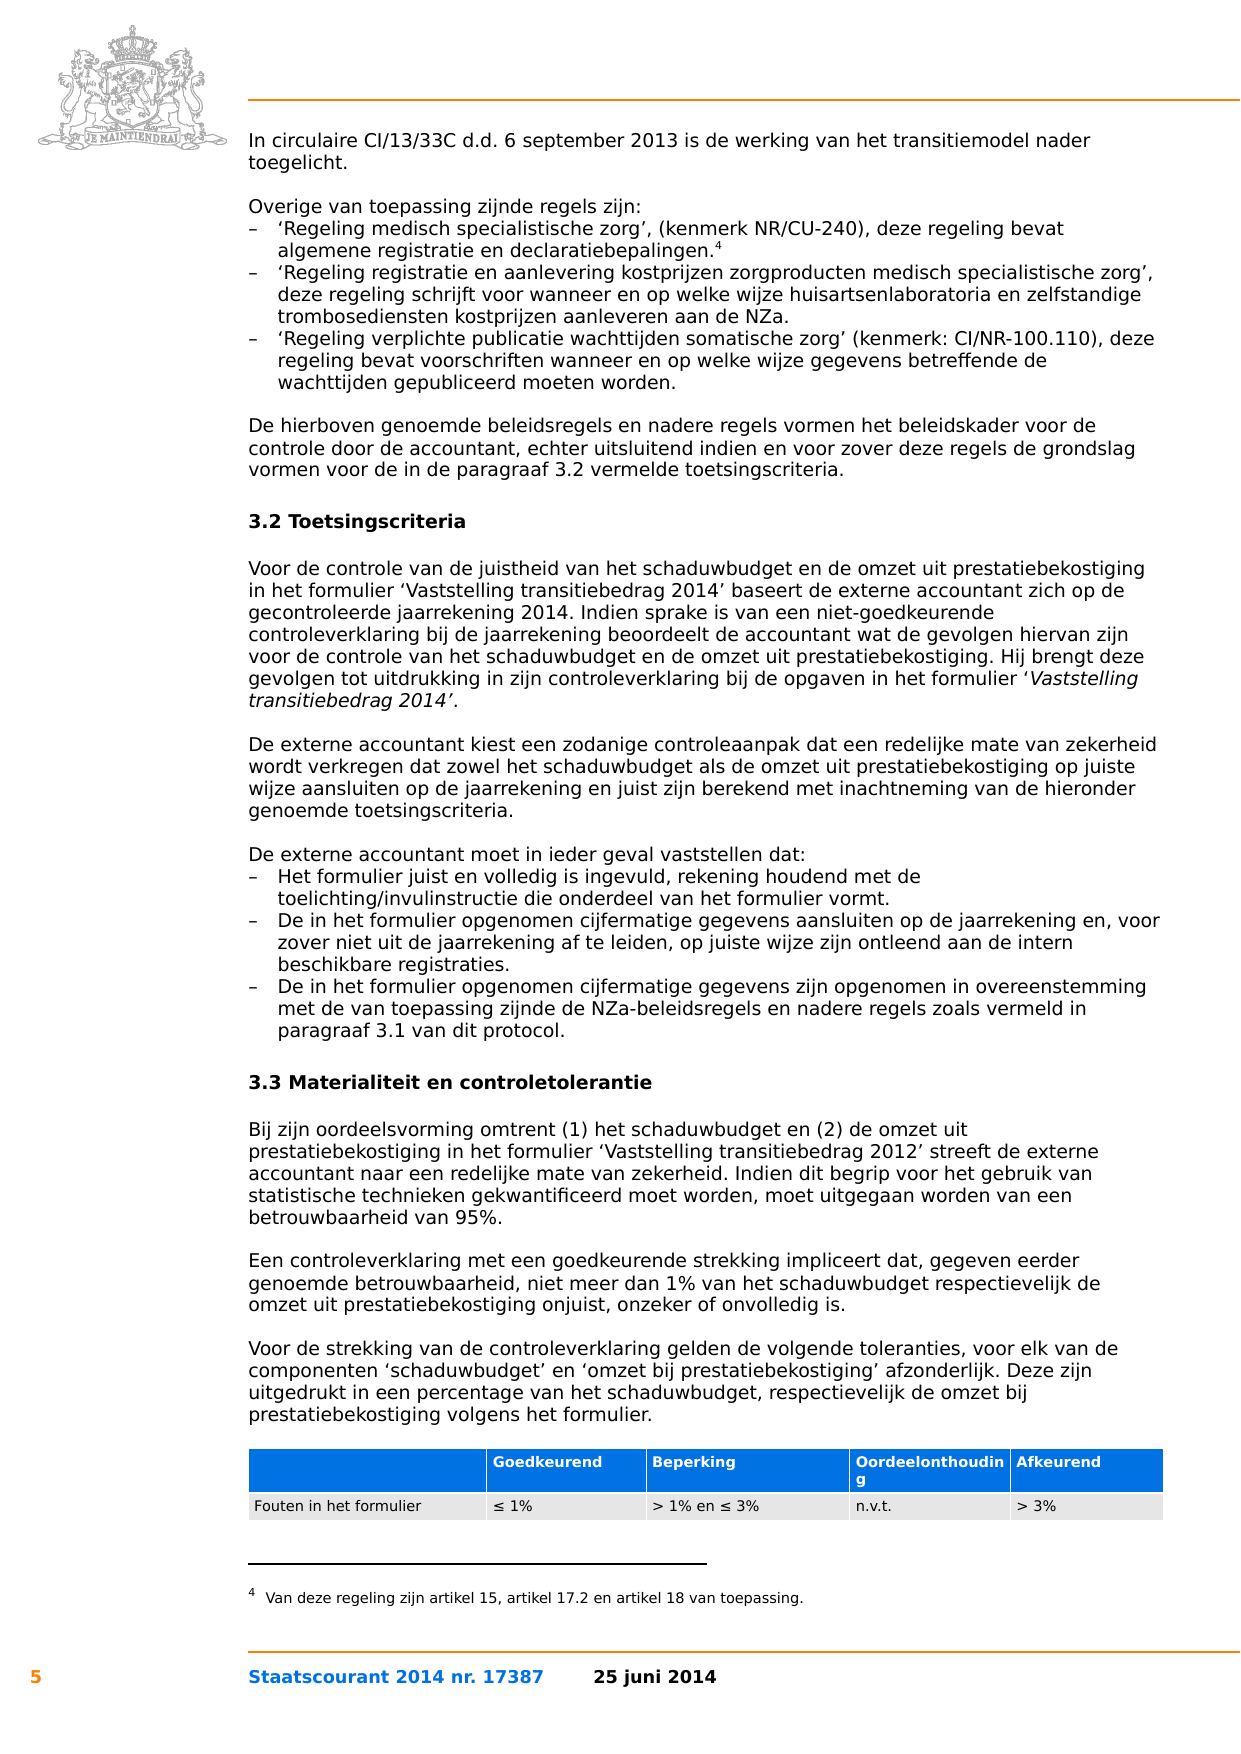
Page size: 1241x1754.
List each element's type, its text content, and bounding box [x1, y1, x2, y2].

table_header Afkeurend [1011, 1449, 1163, 1492]
text – ‘Regeling verplichte publicatie wachttijden somatische zorg’ (kenmerk: CI/NR-100.110), deze regeling bevat voorschriften wanneer en op welke wijze gegevens betreffende de wachttijden gepubliceerd moeten worden. [248, 328, 1163, 393]
text De externe accountant kiest een zodanige controleaanpak dat een redelijke mate van zekerheid wordt verkregen dat zowel het schaduwbudget als de omzet uit prestatiebekostiging op juiste wijze aansluiten op de jaarrekening en juist zijn berekend met inachtneming van de hieronder genoemde toetsingscriteria. [248, 734, 1163, 822]
table_cell > 3% [1011, 1494, 1163, 1520]
text Voor de strekking van de controleverklaring gelden de volgende toleranties, voor elk van de componenten ‘schaduwbudget’ en ‘omzet bij prestatiebekostiging’ afzonderlijk. Deze zijn uitgedrukt in een percentage van het schaduwbudget, respectievelijk de omzet bij prestatiebekostiging volgens het formulier. [248, 1338, 1163, 1426]
table_header [249, 1449, 486, 1492]
text Van deze regeling zijn artikel 15, artikel 17.2 en artikel 18 van toepassing. [248, 1586, 1163, 1608]
text – ‘Regeling medisch specialistische zorg’, (kenmerk NR/CU-240), deze regeling bevat algemene registratie en declaratiebepalingen. [248, 218, 1163, 262]
subtitle 3.2 Toetsingscriteria [248, 511, 1163, 533]
text Overige van toepassing zijnde regels zijn: [248, 196, 1163, 218]
text – ‘Regeling registratie en aanlevering kostprijzen zorgproducten medisch specialistische zorg’, deze regeling schrijft voor wanneer en op welke wijze huisartsenlaboratoria en zelfstandige trombosediensten kostprijzen aanleveren aan de NZa. [248, 262, 1163, 328]
picture [38, 25, 227, 150]
text Voor de controle van de juistheid van het schaduwbudget en de omzet uit prestatiebekostiging in het formulier ‘Vaststelling transitiebedrag 2014’ baseert de externe accountant zich op de gecontroleerde jaarrekening 2014. Indien sprake is van een niet-goedkeurende controleverklaring bij de jaarrekening beoordeelt de accountant wat de gevolgen hiervan zijn voor de controle van het schaduwbudget en de omzet uit prestatiebekostiging. Hij brengt deze gevolgen tot uitdrukking in zijn controleverklaring bij de opgaven in het formulier ‘Vaststelling transitiebedrag 2014’. [248, 558, 1163, 712]
table_cell n.v.t. [850, 1494, 1010, 1520]
table_header Beperking [647, 1449, 849, 1492]
text – Het formulier juist en volledig is ingevuld, rekening houdend met de toelichting/invulinstructie die onderdeel van het formulier vormt. [248, 866, 1163, 910]
text In circulaire CI/13/33C d.d. 6 september 2013 is de werking van het transitiemodel nader toegelicht. [248, 130, 1163, 174]
table_header Goedkeurend [487, 1449, 646, 1492]
text Een controleverklaring met een goedkeurende strekking impliceert dat, gegeven eerder genoemde betrouwbaarheid, niet meer dan 1% van het schaduwbudget respectievelijk de omzet uit prestatiebekostiging onjuist, onzeker of onvolledig is. [248, 1250, 1163, 1316]
table_cell > 1% en ≤ 3% [647, 1494, 849, 1520]
table_header Oordeelonthouding [850, 1449, 1010, 1492]
text Bij zijn oordeelsvorming omtrent (1) het schaduwbudget en (2) de omzet uit prestatiebekostiging in het formulier ‘Vaststelling transitiebedrag 2012’ streeft de externe accountant naar een redelijke mate van zekerheid. Indien dit begrip voor het gebruik van statistische technieken gekwantificeerd moet worden, moet uitgegaan worden van een betrouwbaarheid van 95%. [248, 1119, 1163, 1228]
text – De in het formulier opgenomen cijfermatige gegevens aansluiten op de jaarrekening en, voor zover niet uit de jaarrekening af te leiden, op juiste wijze zijn ontleend aan de intern beschikbare registraties. [248, 910, 1163, 976]
table_cell Fouten in het formulier [249, 1494, 486, 1520]
subtitle 3.3 Materialiteit en controletolerantie [248, 1072, 1163, 1094]
text De externe accountant moet in ieder geval vaststellen dat: [248, 844, 1163, 866]
text – De in het formulier opgenomen cijfermatige gegevens zijn opgenomen in overeenstemming met de van toepassing zijnde de NZa-beleidsregels en nadere regels zoals vermeld in paragraaf 3.1 van dit protocol. [248, 976, 1163, 1042]
table_cell ≤ 1% [487, 1494, 646, 1520]
text De hierboven genoemde beleidsregels en nadere regels vormen het beleidskader voor de controle door de accountant, echter uitsluitend indien en voor zover deze regels de grondslag vormen voor de in de paragraaf 3.2 vermelde toetsingscriteria. [248, 415, 1163, 481]
